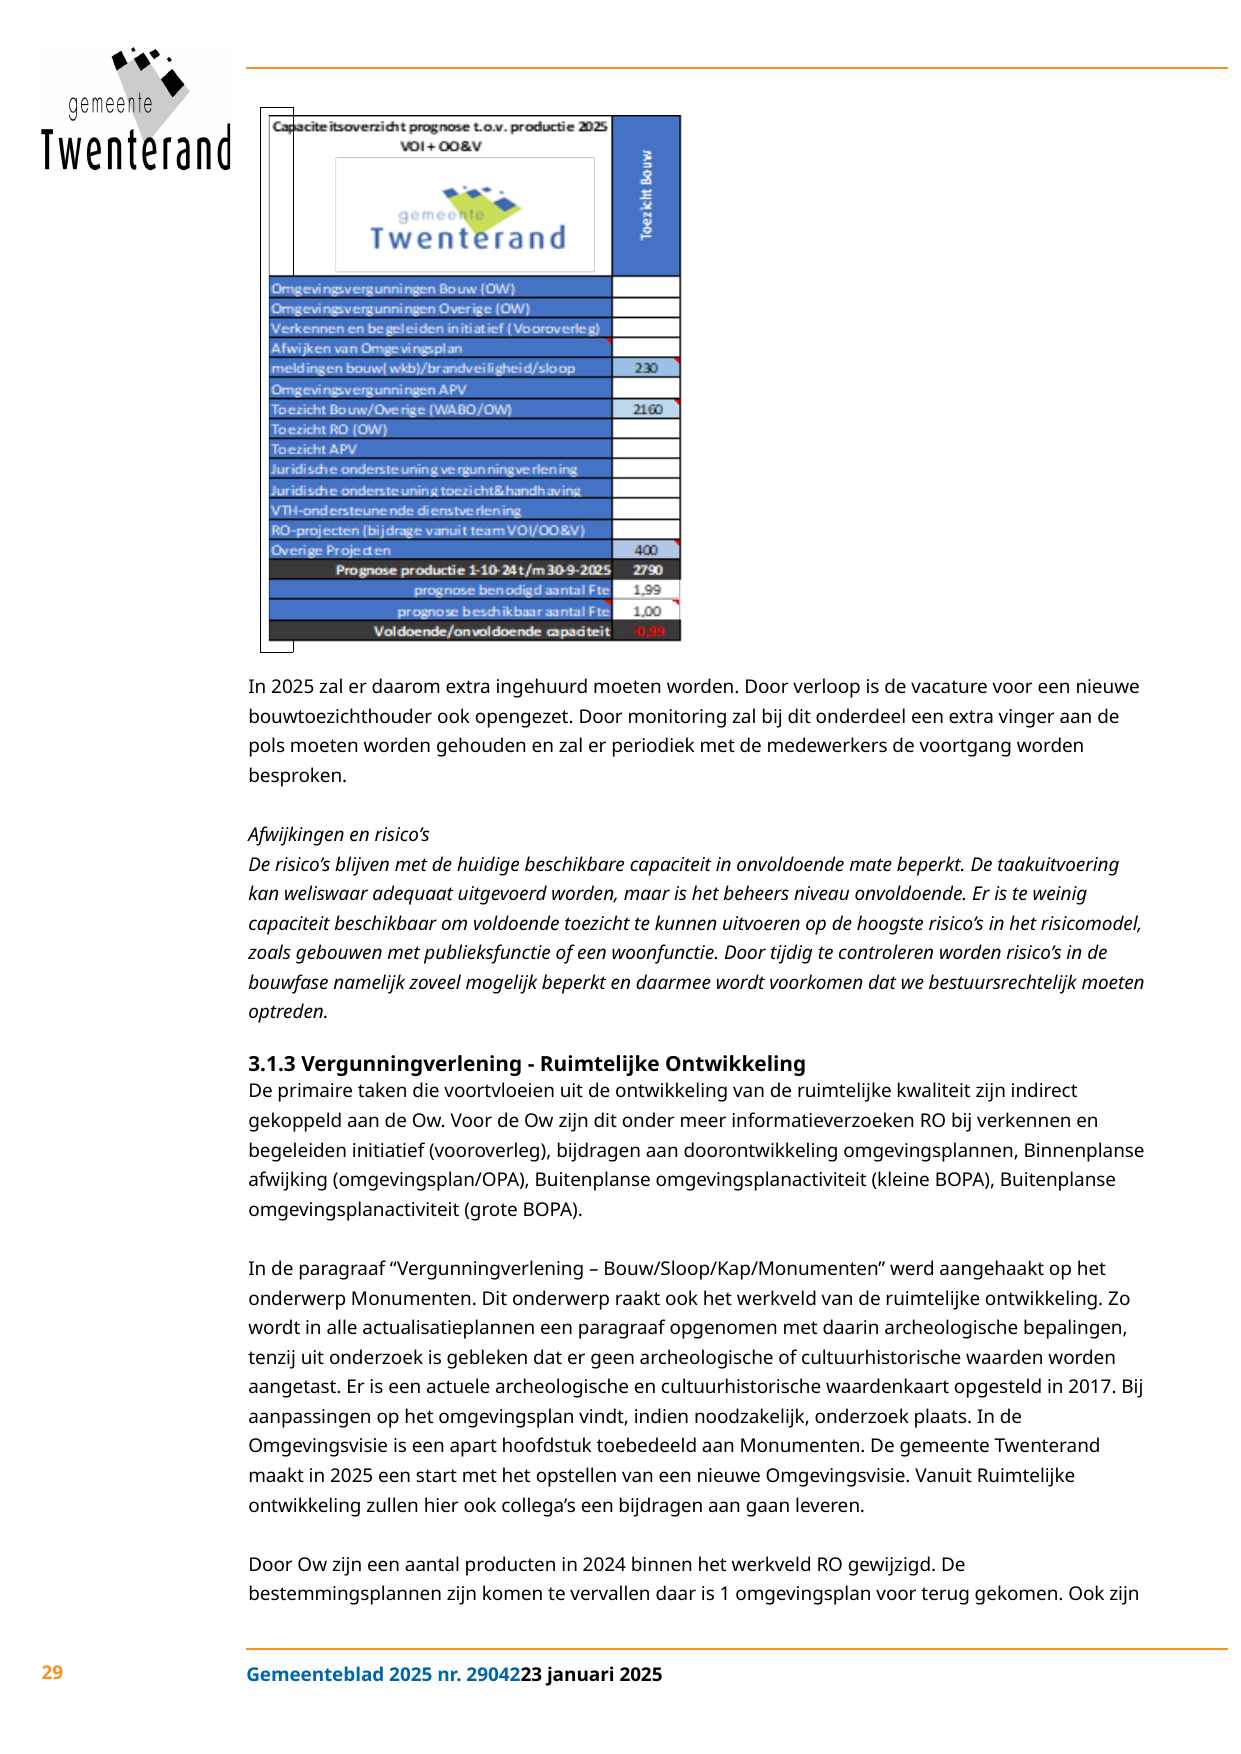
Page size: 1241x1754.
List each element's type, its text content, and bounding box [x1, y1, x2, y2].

text In de paragraaf “Vergunningverlening – Bouw/Sloop/Kap/Monumenten” werd aangehaakt op het onderwerp Monumenten. Dit onderwerp raakt ook het werkveld van de ruimtelijke ontwikkeling. Zo wordt in alle actualisatieplannen een paragraaf opgenomen met daarin archeologische bepalingen, tenzij uit onderzoek is gebleken dat er geen archeologische of cultuurhistorische waarden worden aangetast. Er is een actuele archeologische en cultuurhistorische waardenkaart opgesteld in 2017. Bij aanpassingen op het omgevingsplan vindt, indien noodzakelijk, onderzoek plaats. In de Omgevingsvisie is een apart hoofdstuk toebedeeld aan Monumenten. De gemeente Twenterand maakt in 2025 een start met het opstellen van een nieuwe Omgevingsvisie. Vanuit Ruimtelijke ontwikkeling zullen hier ook collega’s een bijdragen aan gaan leveren. [248, 1255, 1152, 1517]
text In 2025 zal er daarom extra ingehuurd moeten worden. Door verloop is de vacature voor een nieuwe bouwtoezichthouder ook opengezet. Door monitoring zal bij dit onderdeel een extra vinger aan de pols moeten worden gehouden en zal er periodiek met de medewerkers de voortgang worden besproken. [248, 673, 1152, 788]
text Door Ow zijn een aantal producten in 2024 binnen het werkveld RO gewijzigd. De bestemmingsplannen zijn komen te vervallen daar is 1 omgevingsplan voor terug gekomen. Ook zijn [248, 1551, 1152, 1606]
text Afwijkingen en risico’s [248, 821, 1152, 847]
text 3.1.3 Vergunningverlening - Ruimtelijke Ontwikkeling [248, 1049, 1152, 1078]
text De primaire taken die voortvloeien uit de ontwikkeling van de ruimtelijke kwaliteit zijn indirect gekoppeld aan de Ow. Voor de Ow zijn dit onder meer informatieverzoeken RO bij verkennen en begeleiden initiatief (vooroverleg), bijdragen aan doorontwikkeling omgevingsplannen, Binnenplanse afwijking (omgevingsplan/OPA), Buitenplanse omgevingsplanactiviteit (kleine BOPA), Buitenplanse omgevingsplanactiviteit (grote BOPA). [248, 1078, 1152, 1222]
text De risico’s blijven met de huidige beschikbare capaciteit in onvoldoende mate beperkt. De taakuitvoering kan weliswaar adequaat uitgevoerd worden, maar is het beheers niveau onvoldoende. Er is te weinig capaciteit beschikbaar om voldoende toezicht te kunnen uitvoeren op de hoogste risico’s in het risicomodel, zoals gebouwen met publieksfunctie of een woonfunctie. Door tijdig te controleren worden risico’s in de bouwfase namelijk zoveel mogelijk beperkt en daarmee wordt voorkomen dat we bestuursrechtelijk moeten optreden. [248, 851, 1152, 1024]
picture [41, 47, 231, 172]
picture [268, 115, 683, 643]
